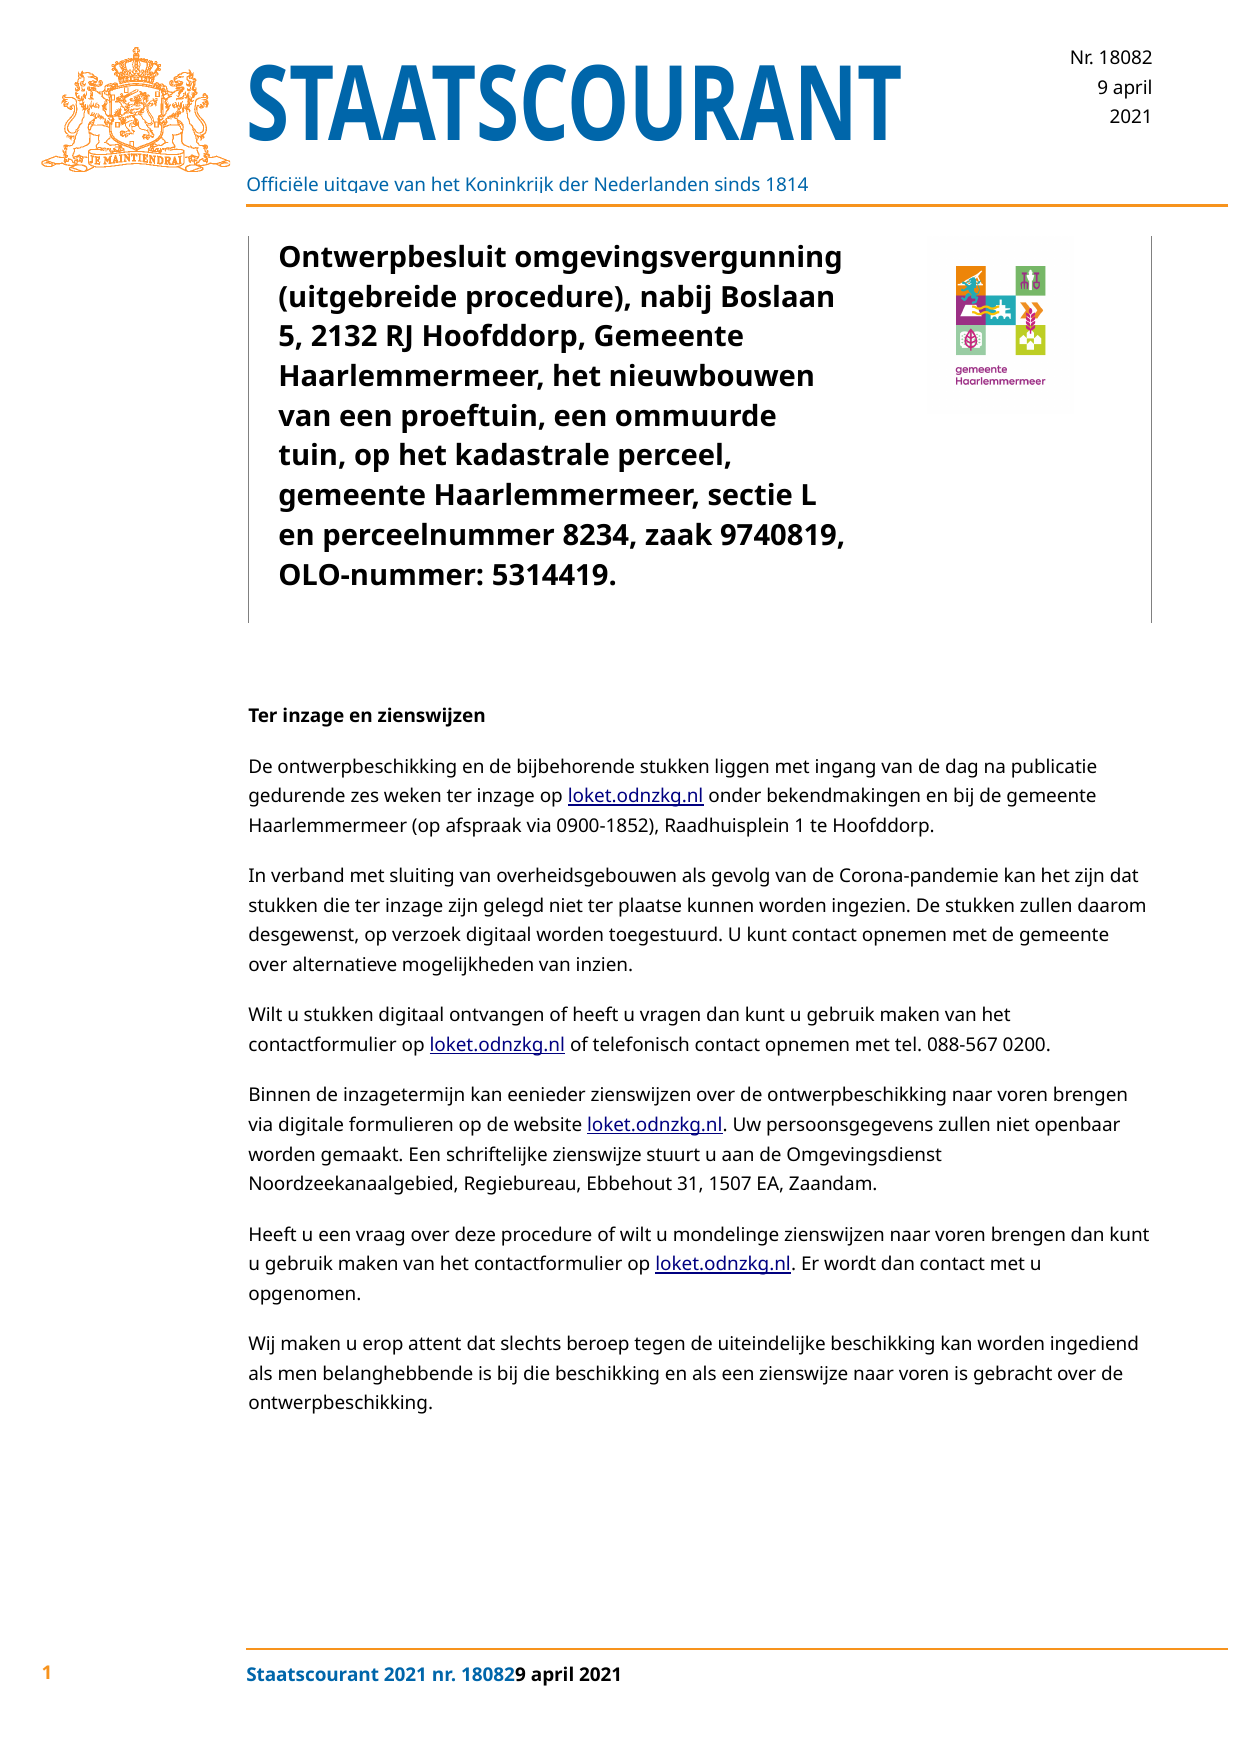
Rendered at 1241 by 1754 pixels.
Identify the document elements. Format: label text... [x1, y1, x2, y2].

text Wij maken u erop attent dat slechts beroep tegen de uiteindelijke beschikking kan worden ingediend als men belanghebbende is bij die beschikking en als een zienswijze naar voren is gebracht over de ontwerpbeschikking. [248, 1330, 1152, 1415]
text Binnen de inzagetermijn kan eenieder zienswijzen over de ontwerpbeschikking naar voren brengen via digitale formulieren op de website loket.odnzkg.nl. Uw persoonsgegevens zullen niet openbaar worden gemaakt. Een schriftelijke zienswijze stuurt u aan de Omgevingsdienst Noordzeekanaalgebied, Regiebureau, Ebbehout 31, 1507 EA, Zaandam. [248, 1082, 1152, 1196]
table_header [850, 414, 1151, 623]
picture [41, 47, 231, 172]
table_header [1075, 236, 1151, 413]
text Ter inzage en zienswijzen [248, 702, 1152, 728]
text Wilt u stukken digitaal ontvangen of heeft u vragen dan kunt u gebruik maken van het contactformulier op loket.odnzkg.nl of telefonisch contact opnemen met tel. 088-567 0200. [248, 1002, 1152, 1057]
text In verband met sluiting van overheidsgebouwen als gevolg van de Corona-pandemie kan het zijn dat stukken die ter inzage zijn gelegd niet ter plaatse kunnen worden ingezien. De stukken zullen daarom desgewenst, op verzoek digitaal worden toegestuurd. U kunt contact opnemen met de gemeente over alternatieve mogelijkheden van inzien. [248, 862, 1152, 977]
text Heeft u een vraag over deze procedure of wilt u mondelinge zienswijzen naar voren brengen dan kunt u gebruik maken van het contactformulier op loket.odnzkg.nl. Er wordt dan contact met u opgenomen. [248, 1221, 1152, 1306]
table_header [850, 236, 926, 413]
picture [926, 236, 1075, 414]
text De ontwerpbeschikking en de bijbehorende stukken liggen met ingang van de dag na publicatie gedurende zes weken ter inzage op loket.odnzkg.nl onder bekendmakingen en bij de gemeente Haarlemmermeer (op afspraak via 0900-1852), Raadhuisplein 1 te Hoofddorp. [248, 753, 1152, 838]
table_header Ontwerpbesluit omgevingsvergunning (uitgebreide procedure), nabij Boslaan 5, 2132 RJ Hoofddorp, Gemeente Haarlemmermeer, het nieuwbouwen van een proeftuin, een ommuurde tuin, op het kadastrale perceel, gemeente Haarlemmermeer, sectie L en perceelnummer 8234, zaak 9740819, OLO-nummer: 5314419. [249, 236, 850, 623]
